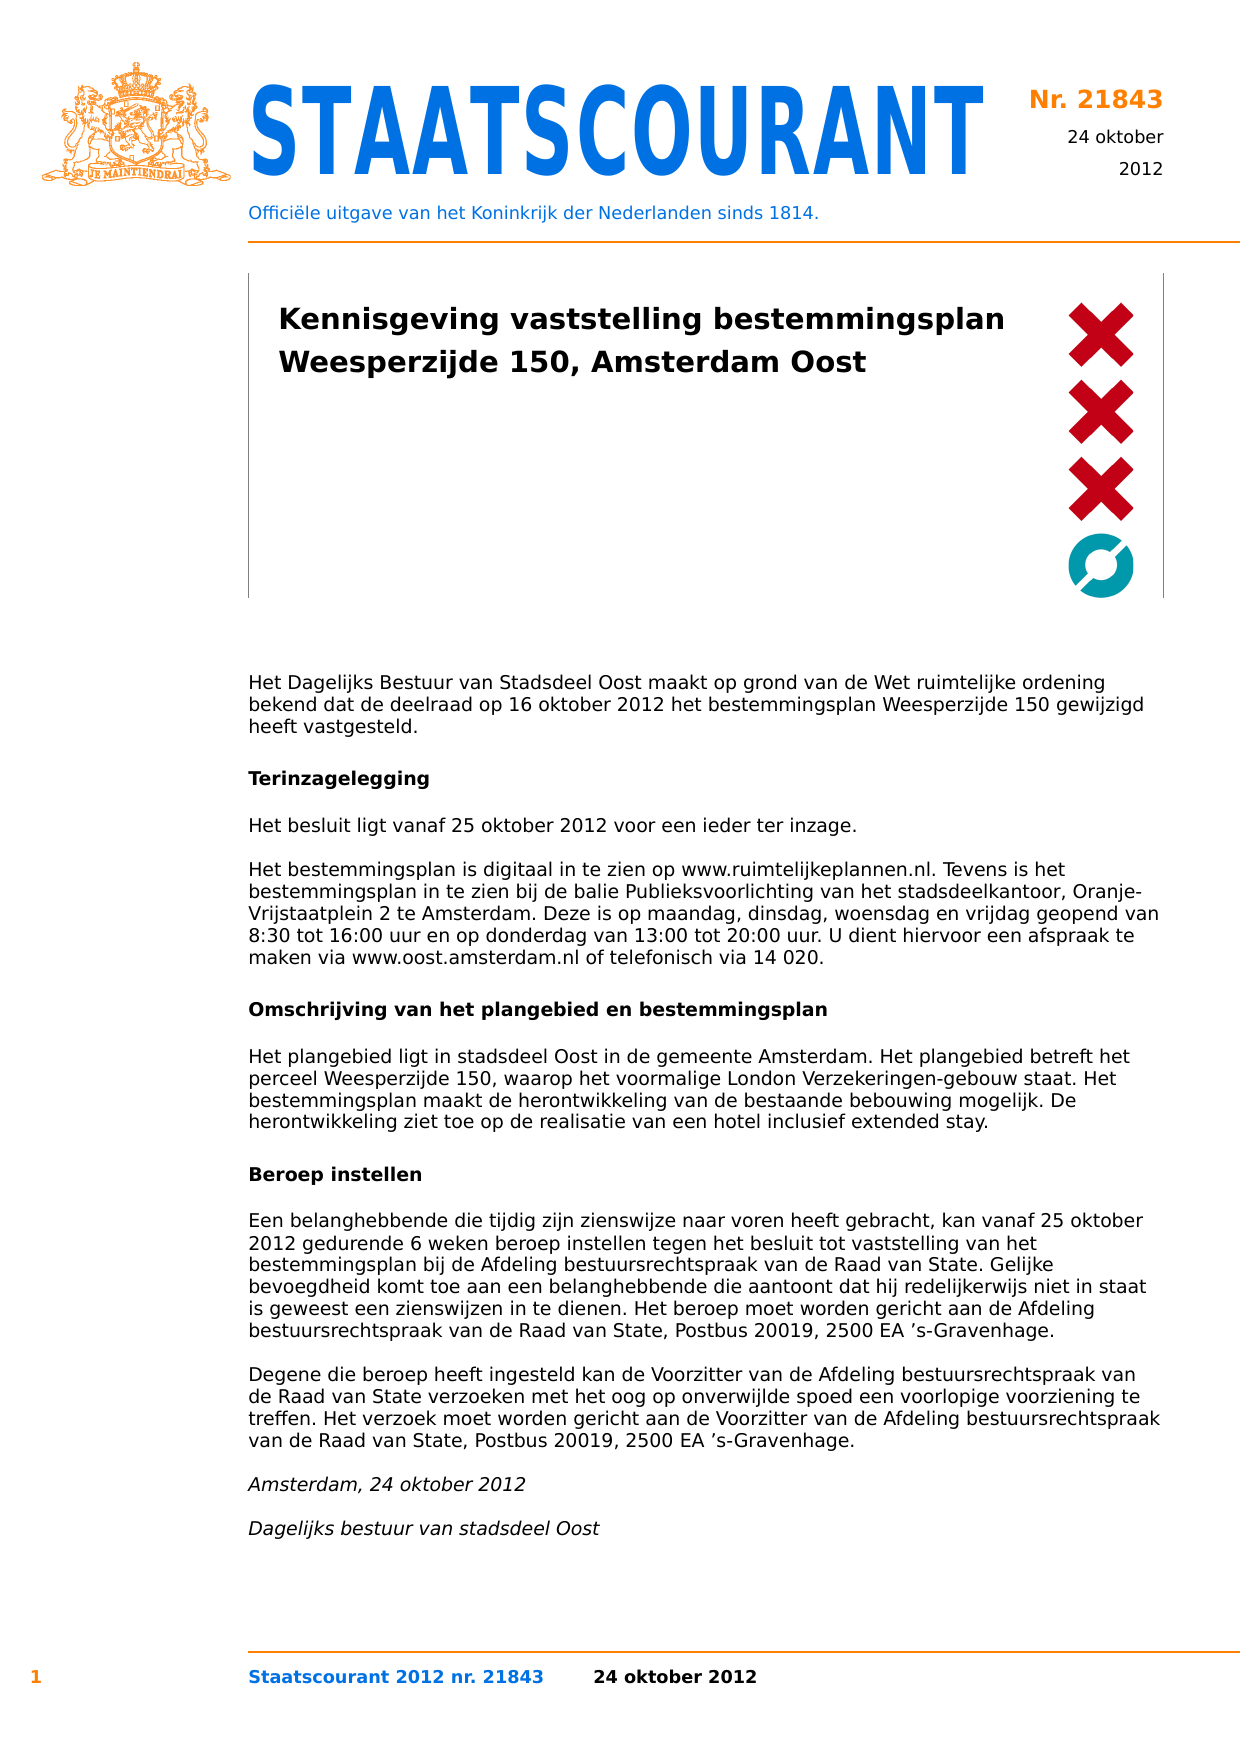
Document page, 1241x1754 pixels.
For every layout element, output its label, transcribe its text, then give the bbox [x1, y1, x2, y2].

text Amsterdam, 24 oktober 2012 [248, 1474, 1163, 1496]
table_header [25, 62, 248, 241]
subtitle Kennisgeving vaststelling bestemmingsplan Weesperzijde 150, Amsterdam Oost [249, 273, 1163, 598]
text Degene die beroep heeft ingesteld kan de Voorzitter van de Afdeling bestuursrechtspraak van de Raad van State verzoeken met het oog op onverwijlde spoed een voorlopige voorziening te treffen. Het verzoek moet worden gericht aan de Voorzitter van de Afdeling bestuursrechtspraak van de Raad van State, Postbus 20019, 2500 EA ’s-Gravenhage. [248, 1364, 1163, 1452]
table_cell Officiële uitgave van het Koninkrijk der Nederlanden sinds 1814. [248, 203, 1240, 241]
table_header STAATSCOURANT [248, 62, 998, 203]
table_cell 24 oktober [998, 121, 1240, 153]
subtitle Omschrijving van het plangebied en bestemmingsplan [248, 998, 1163, 1021]
text Het plangebied ligt in stadsdeel Oost in de gemeente Amsterdam. Het plangebied betreft het perceel Weesperzijde 150, waarop het voormalige London Verzekeringen-gebouw staat. Het bestemmingsplan maakt de herontwikkeling van de bestaande bebouwing mogelijk. De herontwikkeling ziet toe op de realisatie van een hotel inclusief extended stay. [248, 1046, 1163, 1133]
text Dagelijks bestuur van stadsdeel Oost [248, 1518, 1163, 1540]
picture [1068, 302, 1134, 598]
table_cell 2012 [998, 153, 1240, 203]
text Het besluit ligt vanaf 25 oktober 2012 voor een ieder ter inzage. [248, 815, 1163, 837]
text Het Dagelijks Bestuur van Stadsdeel Oost maakt op grond van de Wet ruimtelijke ordening bekend dat de deelraad op 16 oktober 2012 het bestemmingsplan Weesperzijde 150 gewijzigd heeft vastgesteld. [248, 672, 1163, 738]
table_header Nr. 21843 [998, 62, 1240, 121]
text Een belanghebbende die tijdig zijn zienswijze naar voren heeft gebracht, kan vanaf 25 oktober 2012 gedurende 6 weken beroep instellen tegen het besluit tot vaststelling van het bestemmingsplan bij de Afdeling bestuursrechtspraak van de Raad van State. Gelijke bevoegdheid komt toe aan een belanghebbende die aantoont dat hij redelijkerwijs niet in staat is geweest een zienswijzen in te dienen. Het beroep moet worden gericht aan de Afdeling bestuursrechtspraak van de Raad van State, Postbus 20019, 2500 EA ’s-Gravenhage. [248, 1210, 1163, 1342]
subtitle Beroep instellen [248, 1163, 1163, 1185]
text Het bestemmingsplan is digitaal in te zien op www.ruimtelijkeplannen.nl. Tevens is het bestemmingsplan in te zien bij de balie Publieksvoorlichting van het stadsdeelkantoor, Oranje-Vrijstaatplein 2 te Amsterdam. Deze is op maandag, dinsdag, woensdag en vrijdag geopend van 8:30 tot 16:00 uur en op donderdag van 13:00 tot 20:00 uur. U dient hiervoor een afspraak te maken via www.oost.amsterdam.nl of telefonisch via 14 020. [248, 859, 1163, 968]
picture [41, 62, 231, 186]
subtitle Terinzagelegging [248, 768, 1163, 790]
